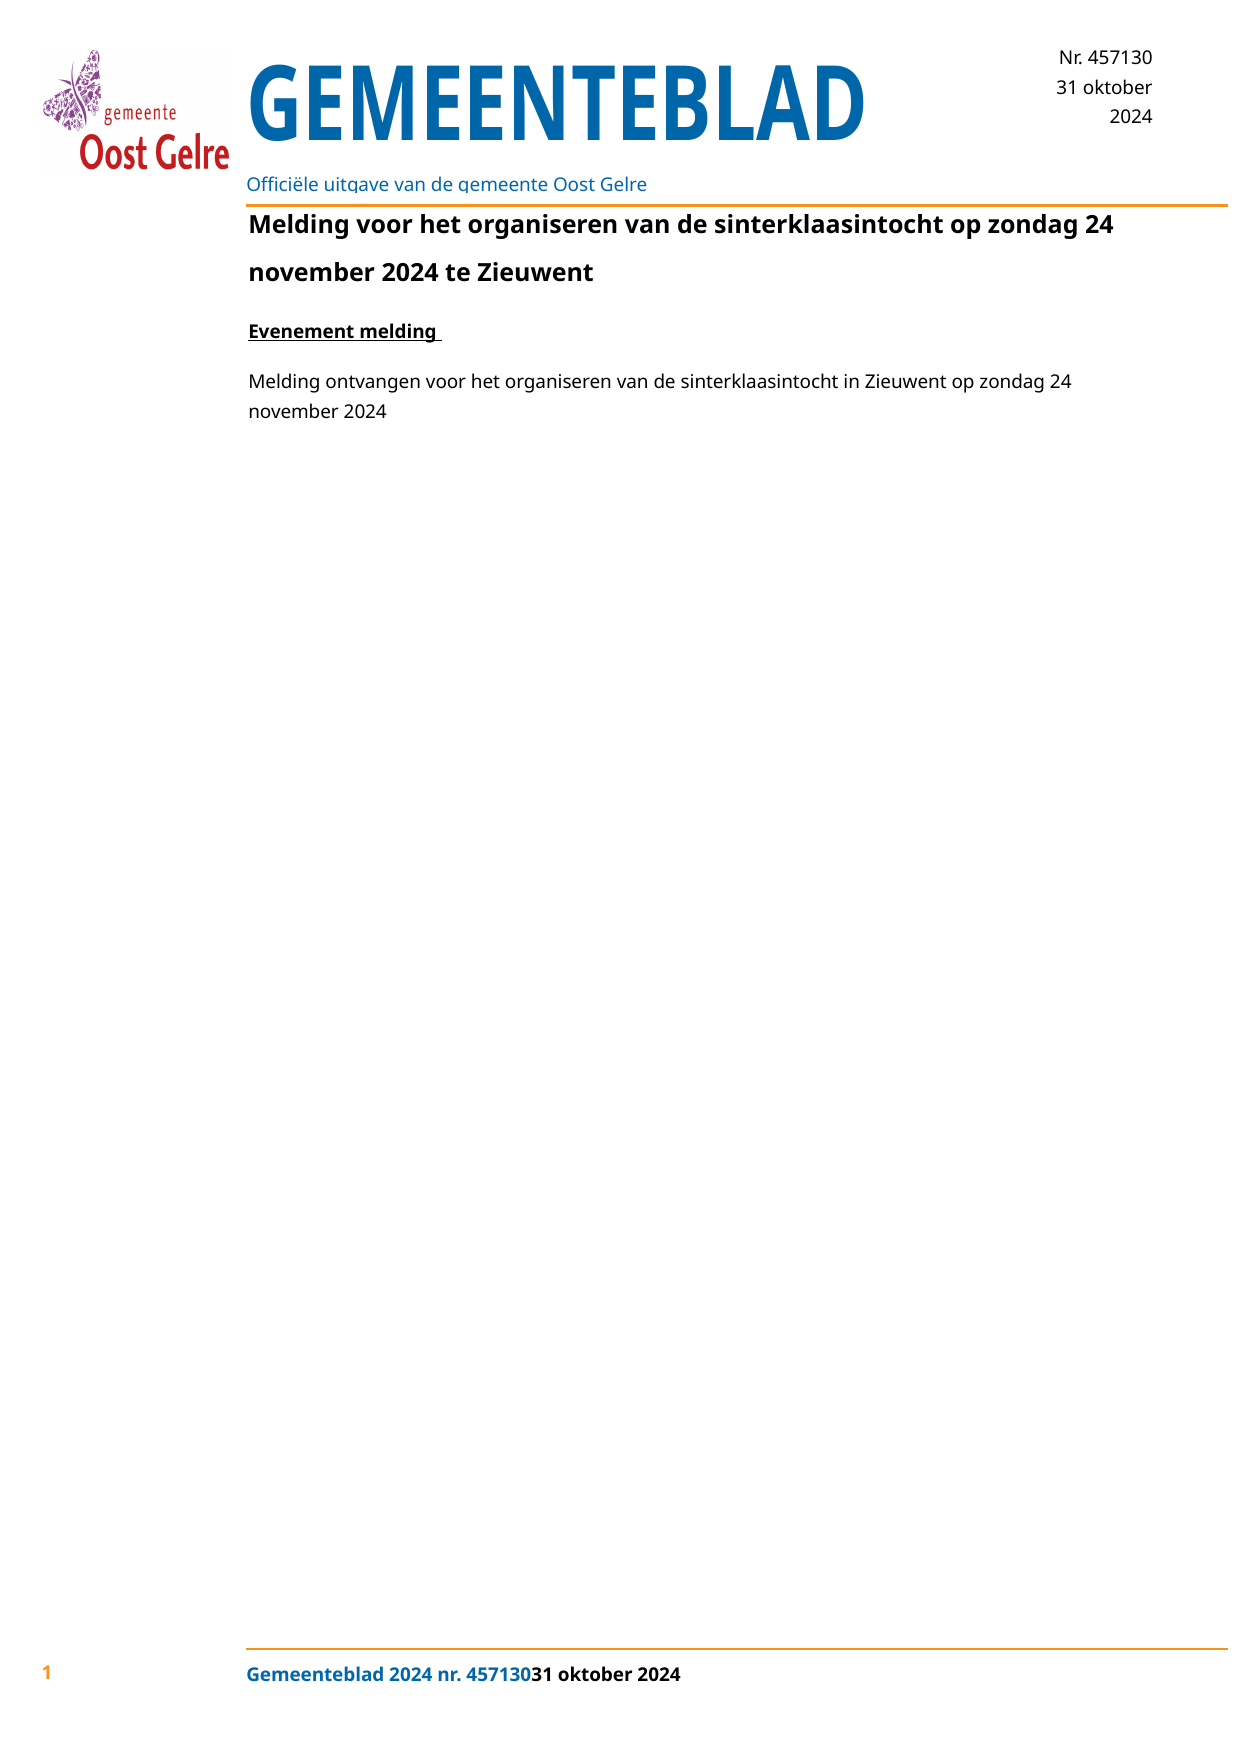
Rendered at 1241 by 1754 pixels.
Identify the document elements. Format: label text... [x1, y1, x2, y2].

text Melding ontvangen voor het organiseren van de sinterklaasintocht in Zieuwent op zondag 24 november 2024 [248, 368, 1152, 424]
text Evenement melding [248, 318, 1152, 344]
text Melding voor het organiseren van de sinterklaasintocht op zondag 24 november 2024 te Zieuwent [248, 207, 1152, 288]
picture [41, 47, 231, 172]
